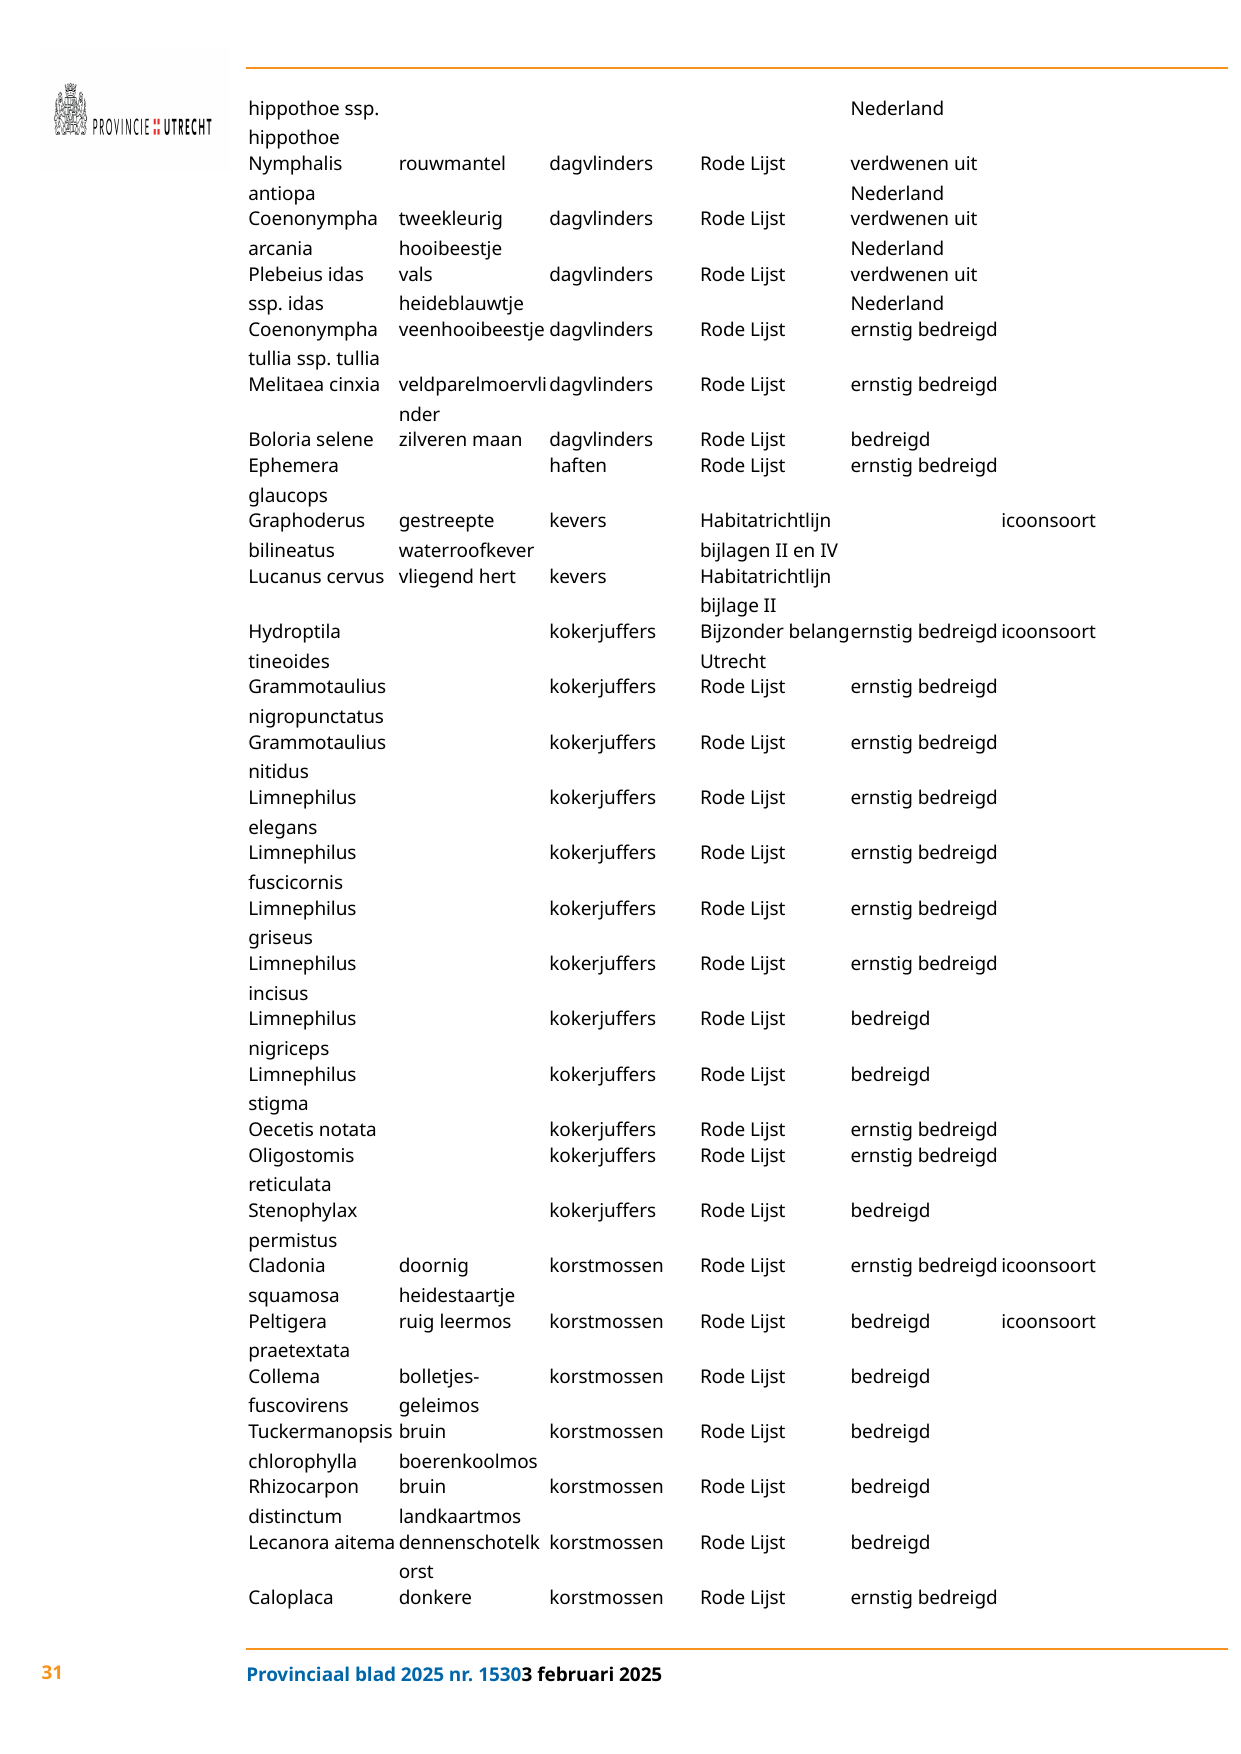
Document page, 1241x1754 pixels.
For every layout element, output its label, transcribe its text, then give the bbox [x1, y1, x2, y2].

table_cell Grammotaulius nitidus [248, 729, 398, 784]
table_cell dagvlinders [549, 150, 700, 205]
table_cell Lucanus cervus [248, 563, 398, 618]
table_cell ernstig bedreigd [850, 1253, 1001, 1308]
table_cell korstmossen [549, 1529, 700, 1584]
table_cell [1001, 95, 1152, 150]
table_cell dagvlinders [549, 371, 700, 427]
table_cell icoonsoort [1001, 1308, 1152, 1363]
table_cell [1001, 729, 1152, 784]
table_cell [1001, 316, 1152, 371]
table_cell bedreigd [850, 1474, 1001, 1529]
table_cell ernstig bedreigd [850, 840, 1001, 895]
table_cell ernstig bedreigd [850, 371, 1001, 427]
table_cell [399, 674, 549, 729]
table_cell ernstig bedreigd [850, 453, 1001, 508]
table_cell Nederland [850, 95, 1001, 150]
table_cell Coenonympha tullia ssp. tullia [248, 316, 398, 371]
table_cell [1001, 371, 1152, 427]
table_cell Rode Lijst [700, 1197, 850, 1252]
table_cell Rode Lijst [700, 1308, 850, 1363]
table_cell vliegend hert [399, 563, 549, 618]
table_cell icoonsoort [1001, 508, 1152, 563]
table_cell [1001, 840, 1152, 895]
table_cell veldparelmoervlinder [399, 371, 549, 427]
table_cell ernstig bedreigd [850, 618, 1001, 674]
table_cell Rode Lijst [700, 1363, 850, 1418]
table_cell Rode Lijst [700, 453, 850, 508]
table_cell kevers [549, 563, 700, 618]
table_cell verdwenen uit Nederland [850, 205, 1001, 261]
table_cell bedreigd [850, 1363, 1001, 1418]
table_cell kokerjuffers [549, 840, 700, 895]
table_cell kevers [549, 508, 700, 563]
table_cell Peltigera praetextata [248, 1308, 398, 1363]
table_cell dagvlinders [549, 261, 700, 316]
table_cell Rode Lijst [700, 371, 850, 427]
table_cell [399, 895, 549, 950]
table_cell Habitatrichtlijn bijlage II [700, 563, 850, 618]
table_cell ernstig bedreigd [850, 729, 1001, 784]
table_cell Rode Lijst [700, 1006, 850, 1061]
table_cell Graphoderus bilineatus [248, 508, 398, 563]
table_cell [399, 784, 549, 839]
table_cell Collema fuscovirens [248, 1363, 398, 1418]
table_cell Rode Lijst [700, 1116, 850, 1142]
table_cell rouwmantel [399, 150, 549, 205]
table_cell ernstig bedreigd [850, 1584, 1001, 1610]
table_cell donkere [399, 1584, 549, 1610]
table_cell ernstig bedreigd [850, 950, 1001, 1006]
table_cell [399, 1197, 549, 1252]
table_cell kokerjuffers [549, 1197, 700, 1252]
table_cell Boloria selene [248, 427, 398, 452]
table_cell Limnephilus elegans [248, 784, 398, 839]
table_cell Rode Lijst [700, 205, 850, 261]
table_cell Caloplaca [248, 1584, 398, 1610]
table_cell [850, 508, 1001, 563]
table_cell [1001, 950, 1152, 1006]
table_cell kokerjuffers [549, 1116, 700, 1142]
table_cell dagvlinders [549, 205, 700, 261]
table_cell Stenophylax permistus [248, 1197, 398, 1252]
table_cell [1001, 674, 1152, 729]
table_cell korstmossen [549, 1419, 700, 1474]
table_cell [399, 453, 549, 508]
table_cell [1001, 205, 1152, 261]
table_cell zilveren maan [399, 427, 549, 452]
table_cell Coenonympha arcania [248, 205, 398, 261]
table_cell dagvlinders [549, 427, 700, 452]
table_cell bedreigd [850, 1419, 1001, 1474]
table_cell kokerjuffers [549, 729, 700, 784]
table_cell Limnephilus griseus [248, 895, 398, 950]
table_cell [1001, 1142, 1152, 1197]
table_cell [399, 95, 549, 150]
table_cell [549, 95, 700, 150]
table_cell [399, 1061, 549, 1116]
table_cell ernstig bedreigd [850, 1142, 1001, 1197]
picture [41, 47, 231, 172]
table_cell [399, 1116, 549, 1142]
table_cell [399, 950, 549, 1006]
table_cell Rode Lijst [700, 261, 850, 316]
table_cell tweekleurig hooibeestje [399, 205, 549, 261]
table_cell bedreigd [850, 427, 1001, 452]
table_cell Oecetis notata [248, 1116, 398, 1142]
table_cell kokerjuffers [549, 674, 700, 729]
table_cell Limnephilus fuscicornis [248, 840, 398, 895]
table_cell Melitaea cinxia [248, 371, 398, 427]
table_cell [850, 563, 1001, 618]
table_cell kokerjuffers [549, 784, 700, 839]
table_cell Grammotaulius nigropunctatus [248, 674, 398, 729]
table_cell [1001, 1474, 1152, 1529]
table_cell Rode Lijst [700, 1584, 850, 1610]
table_cell Rode Lijst [700, 1474, 850, 1529]
table_cell haften [549, 453, 700, 508]
table_cell ernstig bedreigd [850, 895, 1001, 950]
table_cell Plebeius idas ssp. idas [248, 261, 398, 316]
table_cell Rhizocarpon distinctum [248, 1474, 398, 1529]
table_cell Rode Lijst [700, 427, 850, 452]
table_cell bruin boerenkoolmos [399, 1419, 549, 1474]
table_cell verdwenen uit Nederland [850, 150, 1001, 205]
table_cell bedreigd [850, 1197, 1001, 1252]
table_cell Rode Lijst [700, 150, 850, 205]
table_cell kokerjuffers [549, 1006, 700, 1061]
table_cell [1001, 1061, 1152, 1116]
table_cell Hydroptila tineoides [248, 618, 398, 674]
table_cell [399, 1142, 549, 1197]
table_cell Lecanora aitema [248, 1529, 398, 1584]
table_cell Rode Lijst [700, 950, 850, 1006]
table_cell Rode Lijst [700, 729, 850, 784]
table_cell hippothoe ssp. hippothoe [248, 95, 398, 150]
table_cell korstmossen [549, 1584, 700, 1610]
table_cell [1001, 1006, 1152, 1061]
table_cell Ephemera glaucops [248, 453, 398, 508]
table_cell kokerjuffers [549, 1061, 700, 1116]
table_cell [399, 729, 549, 784]
table_cell Oligostomis reticulata [248, 1142, 398, 1197]
table_cell Limnephilus stigma [248, 1061, 398, 1116]
table_cell korstmossen [549, 1363, 700, 1418]
table_cell Cladonia squamosa [248, 1253, 398, 1308]
table_cell [1001, 895, 1152, 950]
table_cell [1001, 1584, 1152, 1610]
table_cell [1001, 427, 1152, 452]
table_cell [1001, 563, 1152, 618]
table_cell bruin landkaartmos [399, 1474, 549, 1529]
table_cell ernstig bedreigd [850, 784, 1001, 839]
table_cell ruig leermos [399, 1308, 549, 1363]
table_cell [1001, 1116, 1152, 1142]
table_cell [1001, 1363, 1152, 1418]
table_cell kokerjuffers [549, 950, 700, 1006]
table_cell ernstig bedreigd [850, 674, 1001, 729]
table_cell icoonsoort [1001, 1253, 1152, 1308]
table_cell Rode Lijst [700, 1253, 850, 1308]
table_cell [1001, 784, 1152, 839]
table_cell korstmossen [549, 1308, 700, 1363]
table_cell Rode Lijst [700, 674, 850, 729]
table_cell Rode Lijst [700, 1529, 850, 1584]
table_cell ernstig bedreigd [850, 316, 1001, 371]
table_cell bedreigd [850, 1006, 1001, 1061]
table_cell gestreepte waterroofkever [399, 508, 549, 563]
table_cell Limnephilus incisus [248, 950, 398, 1006]
table_cell kokerjuffers [549, 1142, 700, 1197]
table_cell Rode Lijst [700, 1061, 850, 1116]
table_cell [1001, 261, 1152, 316]
table_cell [399, 618, 549, 674]
table_cell bedreigd [850, 1308, 1001, 1363]
table_cell [1001, 1197, 1152, 1252]
table_cell dennenschotelkorst [399, 1529, 549, 1584]
table_cell dagvlinders [549, 316, 700, 371]
table_cell Limnephilus nigriceps [248, 1006, 398, 1061]
table_cell Rode Lijst [700, 1142, 850, 1197]
table_cell Rode Lijst [700, 1419, 850, 1474]
table_cell kokerjuffers [549, 618, 700, 674]
table_cell Bijzonder belang Utrecht [700, 618, 850, 674]
table_cell [399, 840, 549, 895]
table_cell Rode Lijst [700, 840, 850, 895]
table_cell icoonsoort [1001, 618, 1152, 674]
table_cell korstmossen [549, 1474, 700, 1529]
table_cell [1001, 1419, 1152, 1474]
table_cell [1001, 453, 1152, 508]
table_cell veenhooibeestje [399, 316, 549, 371]
table_cell ernstig bedreigd [850, 1116, 1001, 1142]
table_cell bedreigd [850, 1061, 1001, 1116]
table_cell bolletjes-geleimos [399, 1363, 549, 1418]
table_cell bedreigd [850, 1529, 1001, 1584]
table_cell Rode Lijst [700, 895, 850, 950]
table_cell [700, 95, 850, 150]
table_cell Nymphalis antiopa [248, 150, 398, 205]
table_cell Tuckermanopsis chlorophylla [248, 1419, 398, 1474]
table_cell [399, 1006, 549, 1061]
table_cell Habitatrichtlijn bijlagen II en IV [700, 508, 850, 563]
table_cell Rode Lijst [700, 316, 850, 371]
table_cell vals heideblauwtje [399, 261, 549, 316]
table_cell doornig heidestaartje [399, 1253, 549, 1308]
table_cell [1001, 150, 1152, 205]
table_cell [1001, 1529, 1152, 1584]
table_cell kokerjuffers [549, 895, 700, 950]
table_cell Rode Lijst [700, 784, 850, 839]
table_cell verdwenen uit Nederland [850, 261, 1001, 316]
table_cell korstmossen [549, 1253, 700, 1308]
